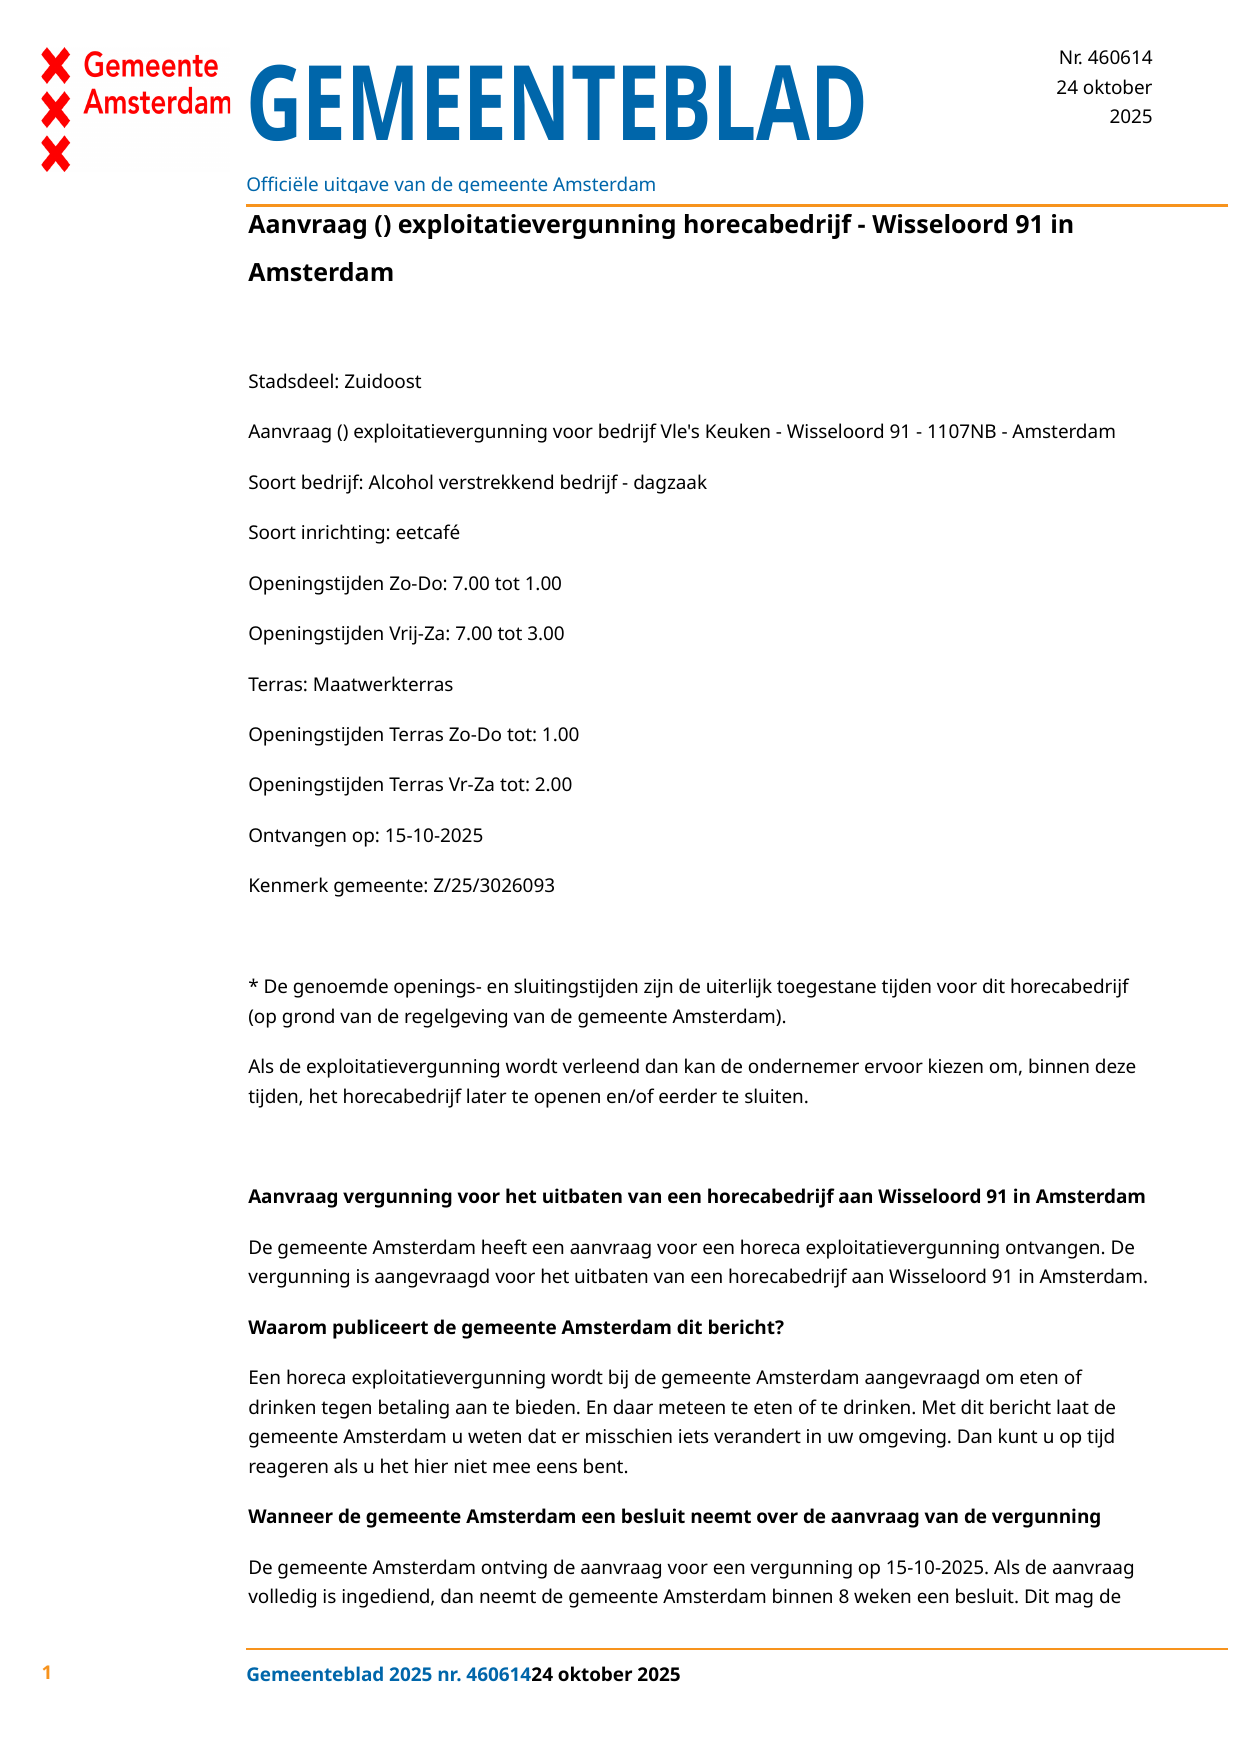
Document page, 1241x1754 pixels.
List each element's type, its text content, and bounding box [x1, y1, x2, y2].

text Openingstijden Vrij-Za: 7.00 tot 3.00 [248, 620, 1152, 646]
text Als de exploitatievergunning wordt verleend dan kan de ondernemer ervoor kiezen om, binnen deze tijden, het horecabedrijf later te openen en/of eerder te sluiten. [248, 1053, 1152, 1109]
text Een horeca exploitatievergunning wordt bij de gemeente Amsterdam aangevraagd om eten of drinken tegen betaling aan te bieden. En daar meteen te eten of te drinken. Met dit bericht laat de gemeente Amsterdam u weten dat er misschien iets verandert in uw omgeving. Dan kunt u op tijd reageren als u het hier niet mee eens bent. [248, 1364, 1152, 1479]
text Aanvraag () exploitatievergunning horecabedrijf - Wisseloord 91 in Amsterdam [248, 207, 1152, 288]
text Openingstijden Zo-Do: 7.00 tot 1.00 [248, 570, 1152, 596]
text Ontvangen op: 15-10-2025 [248, 822, 1152, 848]
text Aanvraag vergunning voor het uitbaten van een horecabedrijf aan Wisseloord 91 in Amsterdam [248, 1184, 1152, 1209]
text Soort bedrijf: Alcohol verstrekkend bedrijf - dagzaak [248, 469, 1152, 495]
text Openingstijden Terras Zo-Do tot: 1.00 [248, 721, 1152, 747]
text Aanvraag () exploitatievergunning voor bedrijf Vle's Keuken - Wisseloord 91 - 1107NB - Amsterdam [248, 419, 1152, 444]
text * De genoemde openings- en sluitingstijden zijn de uiterlijk toegestane tijden voor dit horecabedrijf (op grond van de regelgeving van de gemeente Amsterdam). [248, 973, 1152, 1029]
text De gemeente Amsterdam heeft een aanvraag voor een horeca exploitatievergunning ontvangen. De vergunning is aangevraagd voor het uitbaten van een horecabedrijf aan Wisseloord 91 in Amsterdam. [248, 1234, 1152, 1289]
text Soort inrichting: eetcafé [248, 519, 1152, 545]
text Kenmerk gemeente: Z/25/3026093 [248, 872, 1152, 898]
text Openingstijden Terras Vr-Za tot: 2.00 [248, 772, 1152, 797]
text Terras: Maatwerkterras [248, 671, 1152, 697]
text Wanneer de gemeente Amsterdam een besluit neemt over de aanvraag van de vergunning [248, 1504, 1152, 1529]
picture [41, 47, 231, 172]
text Stadsdeel: Zuidoost [248, 368, 1152, 394]
text De gemeente Amsterdam ontving de aanvraag voor een vergunning op 15-10-2025. Als de aanvraag volledig is ingediend, dan neemt de gemeente Amsterdam binnen 8 weken een besluit. Dit mag de [248, 1554, 1152, 1609]
text Waarom publiceert de gemeente Amsterdam dit bericht? [248, 1314, 1152, 1340]
